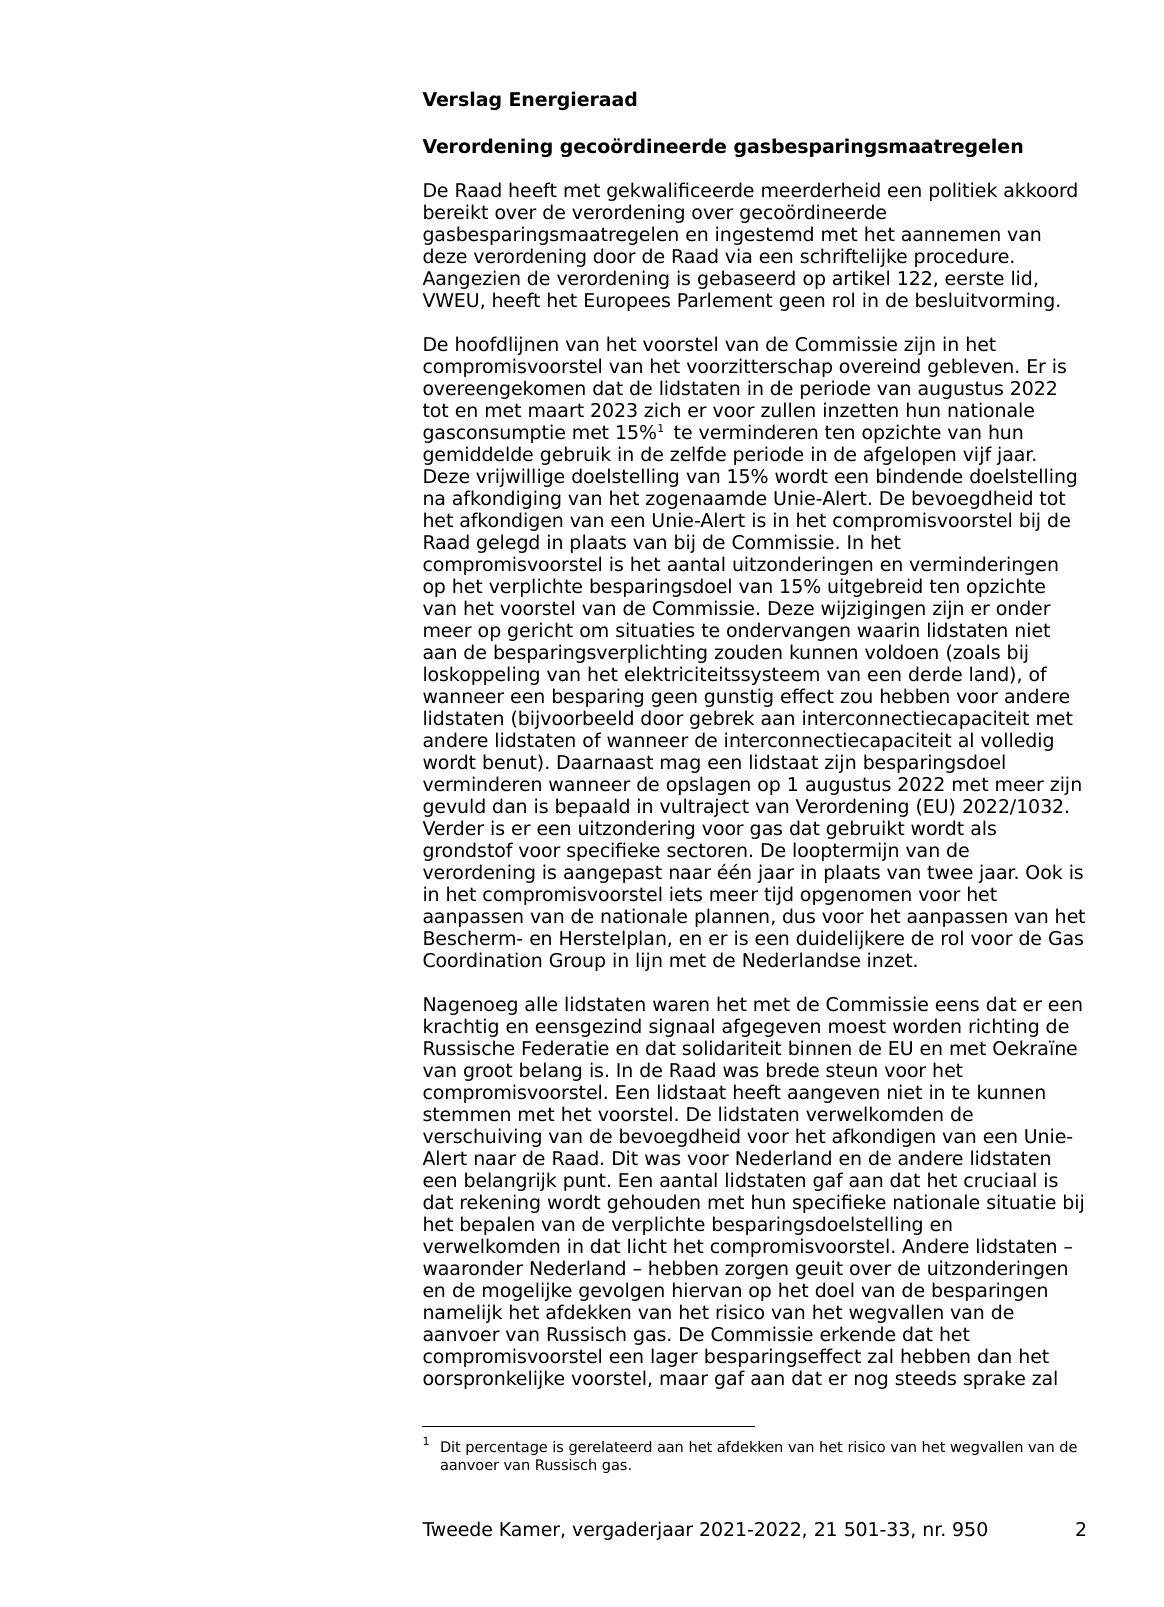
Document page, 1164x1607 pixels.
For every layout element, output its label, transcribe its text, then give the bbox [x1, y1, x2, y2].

text Dit percentage is gerelateerd aan het afdekken van het risico van het wegvallen van de aanvoer van Russisch gas. [422, 1435, 1087, 1474]
subtitle Verordening gecoördineerde gasbesparingsmaatregelen [422, 136, 1087, 158]
text De Raad heeft met gekwalificeerde meerderheid een politiek akkoord bereikt over de verordening over gecoördineerde gasbesparingsmaatregelen en ingestemd met het aannemen van deze verordening door de Raad via een schriftelijke procedure. Aangezien de verordening is gebaseerd op artikel 122, eerste lid, VWEU, heeft het Europees Parlement geen rol in de besluitvorming. [422, 180, 1087, 312]
text Nagenoeg alle lidstaten waren het met de Commissie eens dat er een krachtig en eensgezind signaal afgegeven moest worden richting de Russische Federatie en dat solidariteit binnen de EU en met Oekraïne van groot belang is. In de Raad was brede steun voor het compromisvoorstel. Een lidstaat heeft aangeven niet in te kunnen stemmen met het voorstel. De lidstaten verwelkomden de verschuiving van de bevoegdheid voor het afkondigen van een Unie-Alert naar de Raad. Dit was voor Nederland en de andere lidstaten een belangrijk punt. Een aantal lidstaten gaf aan dat het cruciaal is dat rekening wordt gehouden met hun specifieke nationale situatie bij het bepalen van de verplichte besparingsdoelstelling en verwelkomden in dat licht het compromisvoorstel. Andere lidstaten – waaronder Nederland – hebben zorgen geuit over de uitzonderingen en de mogelijke gevolgen hiervan op het doel van de besparingen namelijk het afdekken van het risico van het wegvallen van de aanvoer van Russisch gas. De Commissie erkende dat het compromisvoorstel een lager besparingseffect zal hebben dan het oorspronkelijke voorstel, maar gaf aan dat er nog steeds sprake zal [422, 994, 1087, 1389]
text De hoofdlijnen van het voorstel van de Commissie zijn in het compromisvoorstel van het voorzitterschap overeind gebleven. Er is overeengekomen dat de lidstaten in de periode van augustus 2022 tot en met maart 2023 zich er voor zullen inzetten hun nationale gasconsumptie met 15% te verminderen ten opzichte van hun gemiddelde gebruik in de zelfde periode in de afgelopen vijf jaar. Deze vrijwillige doelstelling van 15% wordt een bindende doelstelling na afkondiging van het zogenaamde Unie-Alert. De bevoegdheid tot het afkondigen van een Unie-Alert is in het compromisvoorstel bij de Raad gelegd in plaats van bij de Commissie. In het compromisvoorstel is het aantal uitzonderingen en verminderingen op het verplichte besparingsdoel van 15% uitgebreid ten opzichte van het voorstel van de Commissie. Deze wijzigingen zijn er onder meer op gericht om situaties te ondervangen waarin lidstaten niet aan de besparingsverplichting zouden kunnen voldoen (zoals bij loskoppeling van het elektriciteitssysteem van een derde land), of wanneer een besparing geen gunstig effect zou hebben voor andere lidstaten (bijvoorbeeld door gebrek aan interconnectiecapaciteit met andere lidstaten of wanneer de interconnectiecapaciteit al volledig wordt benut). Daarnaast mag een lidstaat zijn besparingsdoel verminderen wanneer de opslagen op 1 augustus 2022 met meer zijn gevuld dan is bepaald in vultraject van Verordening (EU) 2022/1032. Verder is er een uitzondering voor gas dat gebruikt wordt als grondstof voor specifieke sectoren. De looptermijn van de verordening is aangepast naar één jaar in plaats van twee jaar. Ook is in het compromisvoorstel iets meer tijd opgenomen voor het aanpassen van de nationale plannen, dus voor het aanpassen van het Bescherm- en Herstelplan, en er is een duidelijkere de rol voor de Gas Coordination Group in lijn met de Nederlandse inzet. [422, 334, 1087, 972]
subtitle Verslag Energieraad [422, 89, 1087, 111]
